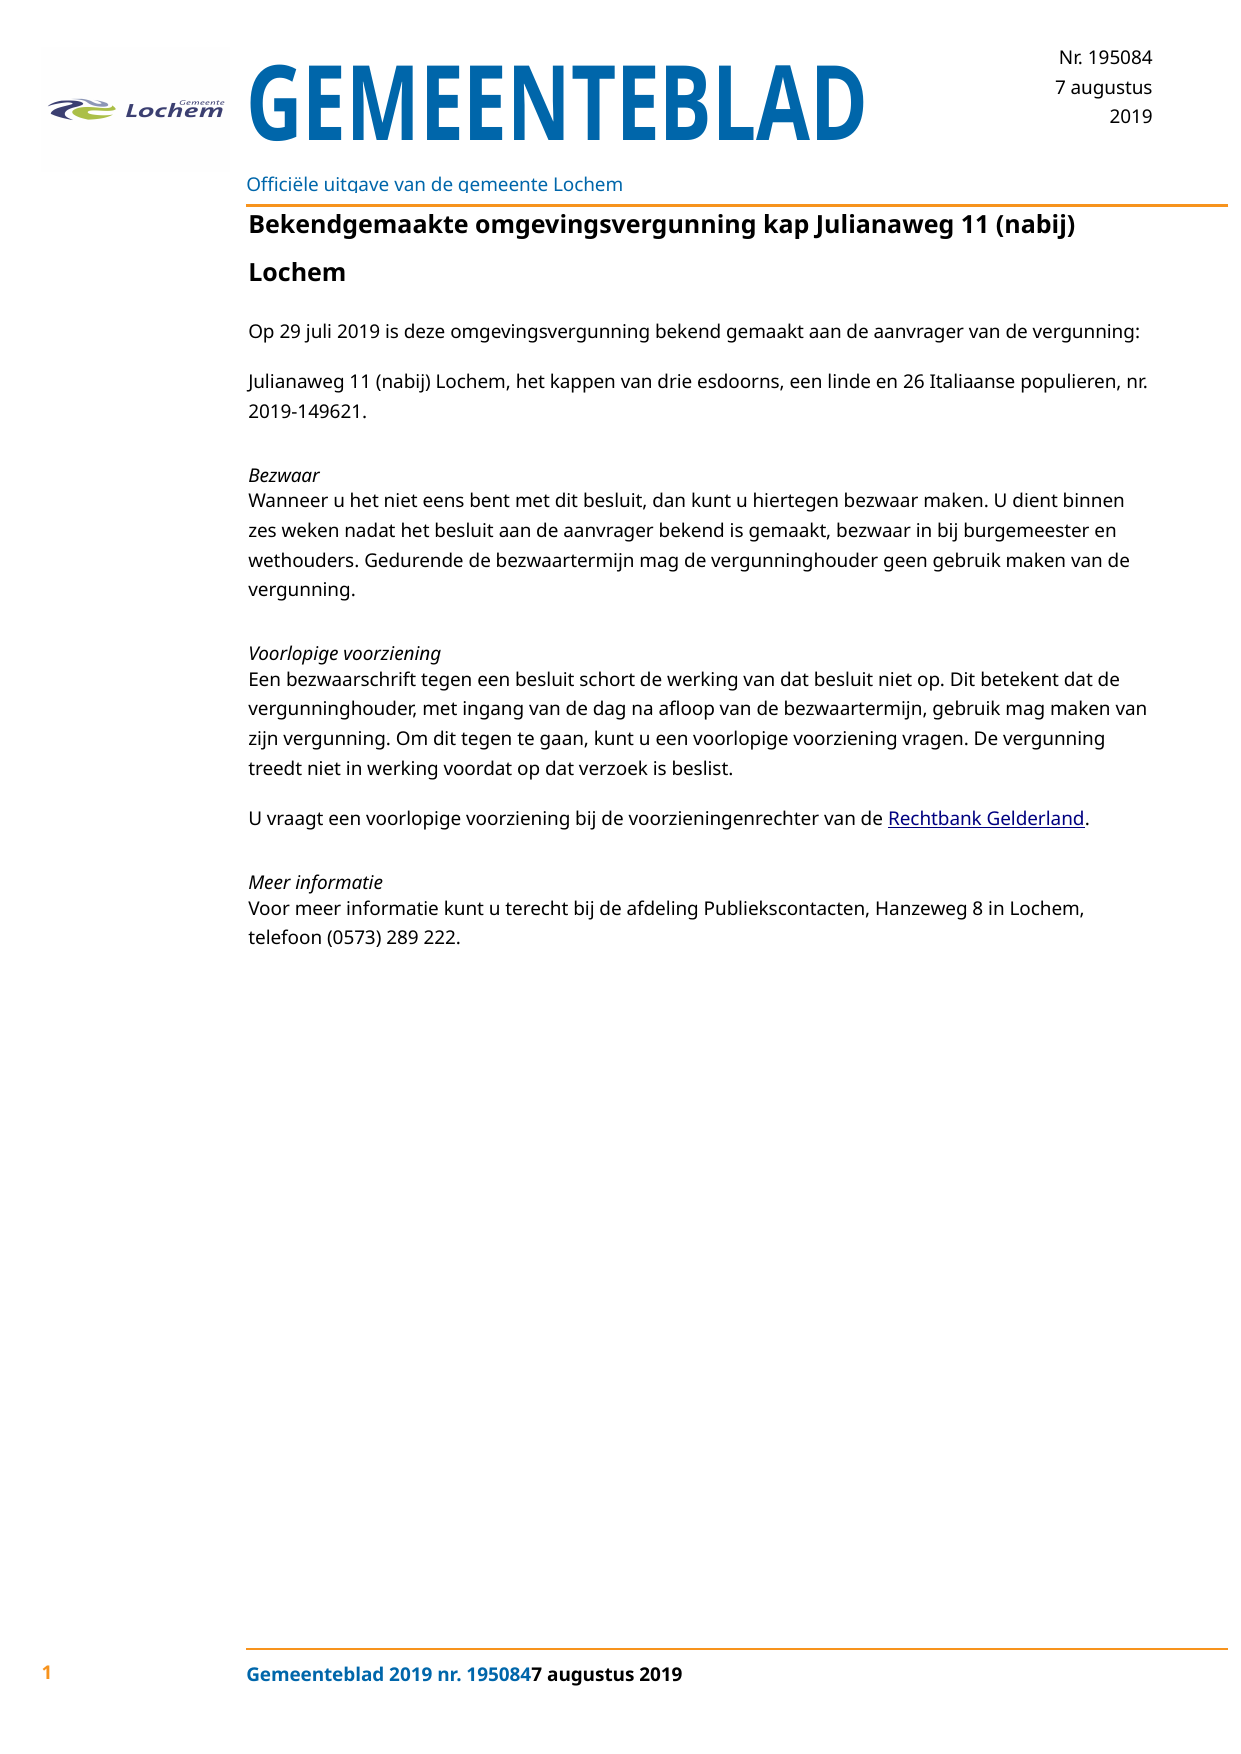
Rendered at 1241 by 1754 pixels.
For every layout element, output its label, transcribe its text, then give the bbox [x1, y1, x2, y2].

text Meer informatie [248, 869, 1152, 895]
text Wanneer u het niet eens bent met dit besluit, dan kunt u hiertegen bezwaar maken. U dient binnen zes weken nadat het besluit aan de aanvrager bekend is gemaakt, bezwaar in bij burgemeester en wethouders. Gedurende de bezwaartermijn mag de vergunninghouder geen gebruik maken van de vergunning. [248, 488, 1152, 602]
text Op 29 juli 2019 is deze omgevingsvergunning bekend gemaakt aan de aanvrager van de vergunning: [248, 318, 1152, 344]
text U vraagt een voorlopige voorziening bij de voorzieningenrechter van de Rechtbank Gelderland. [248, 805, 1152, 831]
text Bekendgemaakte omgevingsvergunning kap Julianaweg 11 (nabij) Lochem [248, 207, 1152, 288]
picture [41, 47, 231, 172]
text Voorlopige voorziening [248, 640, 1152, 666]
text Voor meer informatie kunt u terecht bij de afdeling Publiekscontacten, Hanzeweg 8 in Lochem, telefoon (0573) 289 222. [248, 895, 1152, 950]
text Een bezwaarschrift tegen een besluit schort de werking van dat besluit niet op. Dit betekent dat de vergunninghouder, met ingang van de dag na afloop van de bezwaartermijn, gebruik mag maken van zijn vergunning. Om dit tegen te gaan, kunt u een voorlopige voorziening vragen. De vergunning treedt niet in werking voordat op dat verzoek is beslist. [248, 666, 1152, 781]
text Julianaweg 11 (nabij) Lochem, het kappen van drie esdoorns, een linde en 26 Italiaanse populieren, nr. 2019-149621. [248, 368, 1152, 424]
text Bezwaar [248, 462, 1152, 488]
